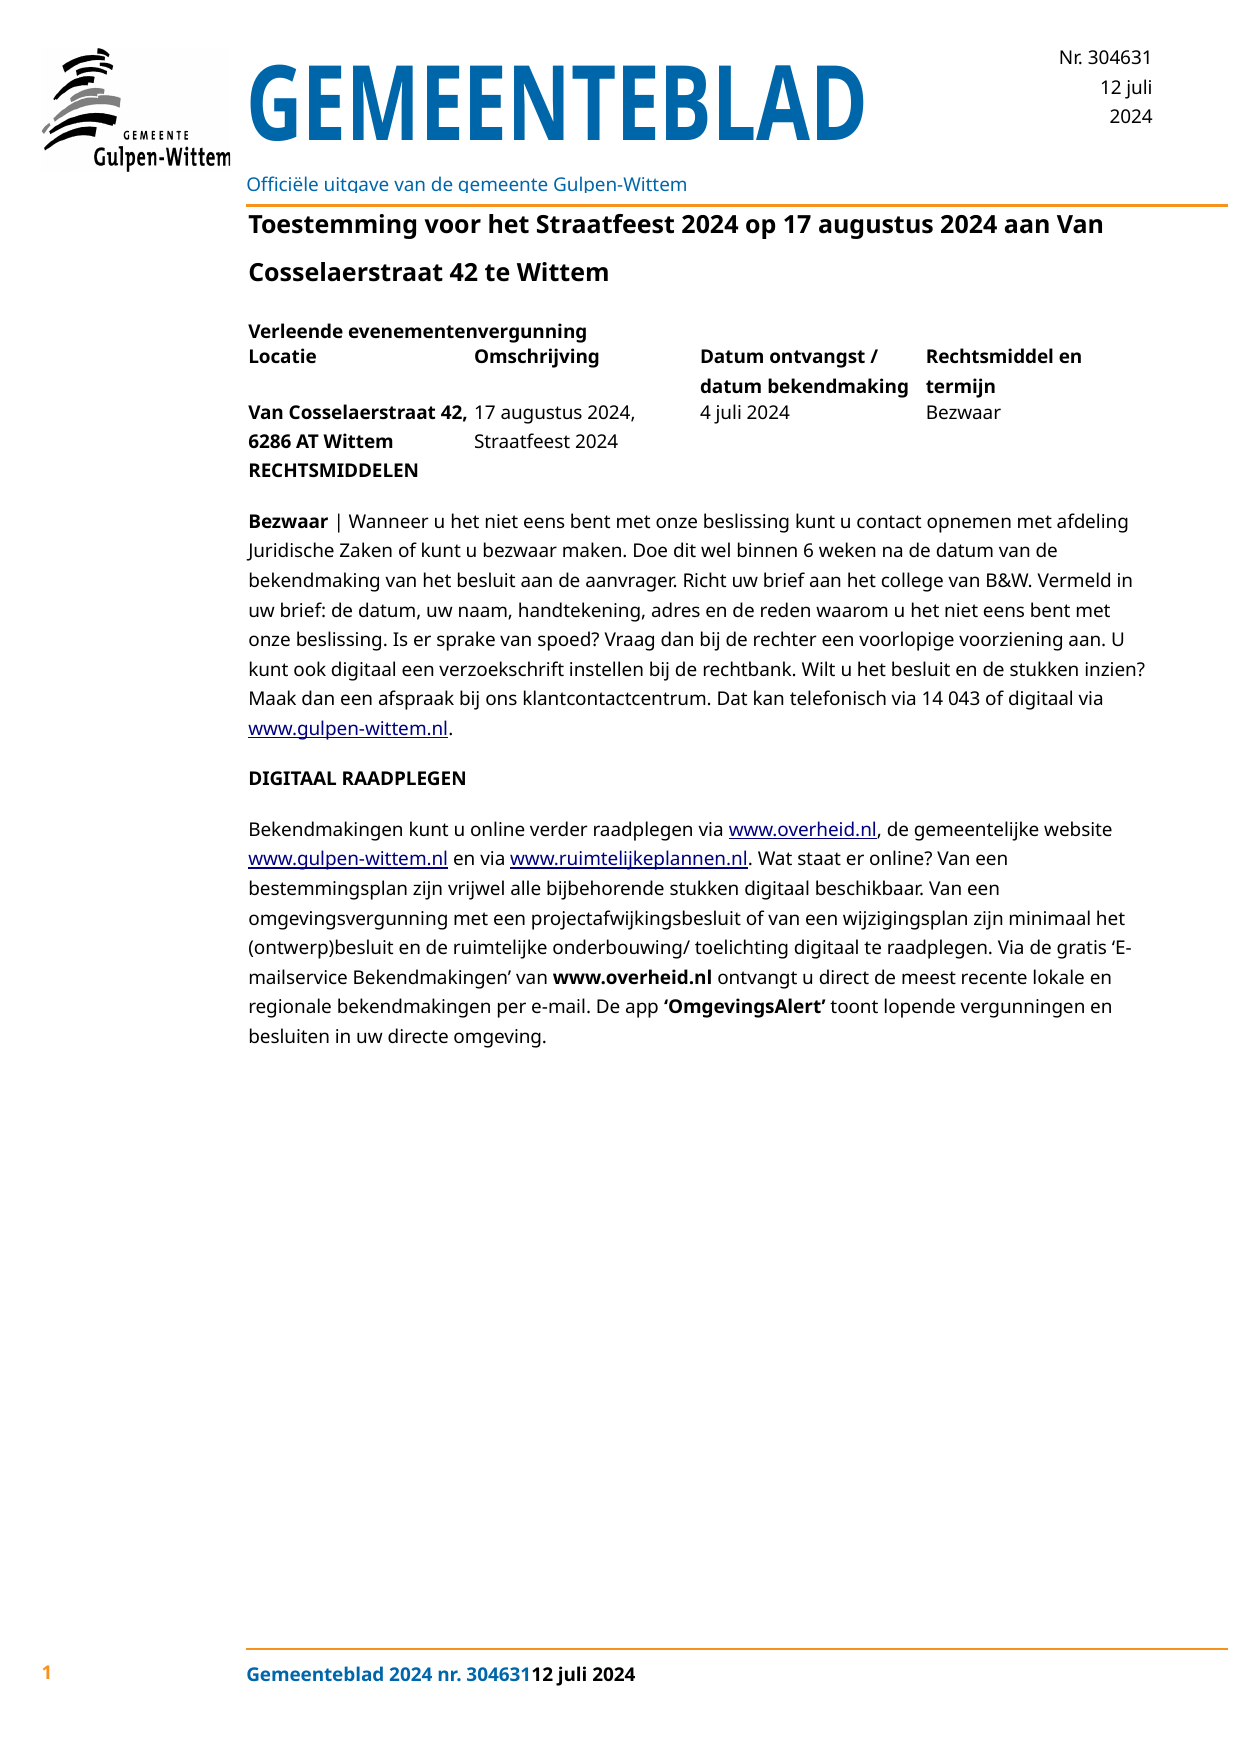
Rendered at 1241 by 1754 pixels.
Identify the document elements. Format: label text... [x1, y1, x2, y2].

table_cell Van Cosselaerstraat 42, 6286 AT Wittem [248, 399, 474, 454]
text Toestemming voor het Straatfeest 2024 op 17 augustus 2024 aan Van Cosselaerstraat 42 te Wittem [248, 207, 1152, 288]
text Bezwaar | Wanneer u het niet eens bent met onze beslissing kunt u contact opnemen met afdeling Juridische Zaken of kunt u bezwaar maken. Doe dit wel binnen 6 weken na de datum van de bekendmaking van het besluit aan de aanvrager. Richt uw brief aan het college van B&W. Vermeld in uw brief: de datum, uw naam, handtekening, adres en de reden waarom u het niet eens bent met onze beslissing. Is er sprake van spoed? Vraag dan bij de rechter een voorlopige voorziening aan. U kunt ook digitaal een verzoekschrift instellen bij de rechtbank. Wilt u het besluit en de stukken inzien? Maak dan een afspraak bij ons klantcontactcentrum. Dat kan telefonisch via 14 043 of digitaal via www.gulpen-wittem.nl. [248, 508, 1152, 741]
table_cell 4 juli 2024 [700, 399, 926, 454]
table_cell Datum ontvangst / datum bekendmaking [700, 344, 926, 399]
text DIGITAAL RAADPLEGEN [248, 766, 1152, 791]
text RECHTSMIDDELEN [248, 458, 1152, 483]
picture [41, 47, 231, 172]
text Bekendmakingen kunt u online verder raadplegen via www.overheid.nl, de gemeentelijke website www.gulpen-wittem.nl en via www.ruimtelijkeplannen.nl. Wat staat er online? Van een bestemmingsplan zijn vrijwel alle bijbehorende stukken digitaal beschikbaar. Van een omgevingsvergunning met een projectafwijkingsbesluit of van een wijzigingsplan zijn minimaal het (ontwerp)besluit en de ruimtelijke onderbouwing/ toelichting digitaal te raadplegen. Via de gratis ‘E-mailservice Bekendmakingen’ van www.overheid.nl ontvangt u direct de meest recente lokale en regionale bekendmakingen per e-mail. De app ‘OmgevingsAlert’ toont lopende vergunningen en besluiten in uw directe omgeving. [248, 816, 1152, 1049]
table_cell Bezwaar [926, 399, 1152, 454]
table_header Verleende evenementenvergunning [248, 318, 1152, 344]
table_cell Rechtsmiddel en termijn [926, 344, 1152, 399]
table_cell Omschrijving [474, 344, 700, 399]
table_cell Locatie [248, 344, 474, 399]
table_cell 17 augustus 2024, Straatfeest 2024 [474, 399, 700, 454]
